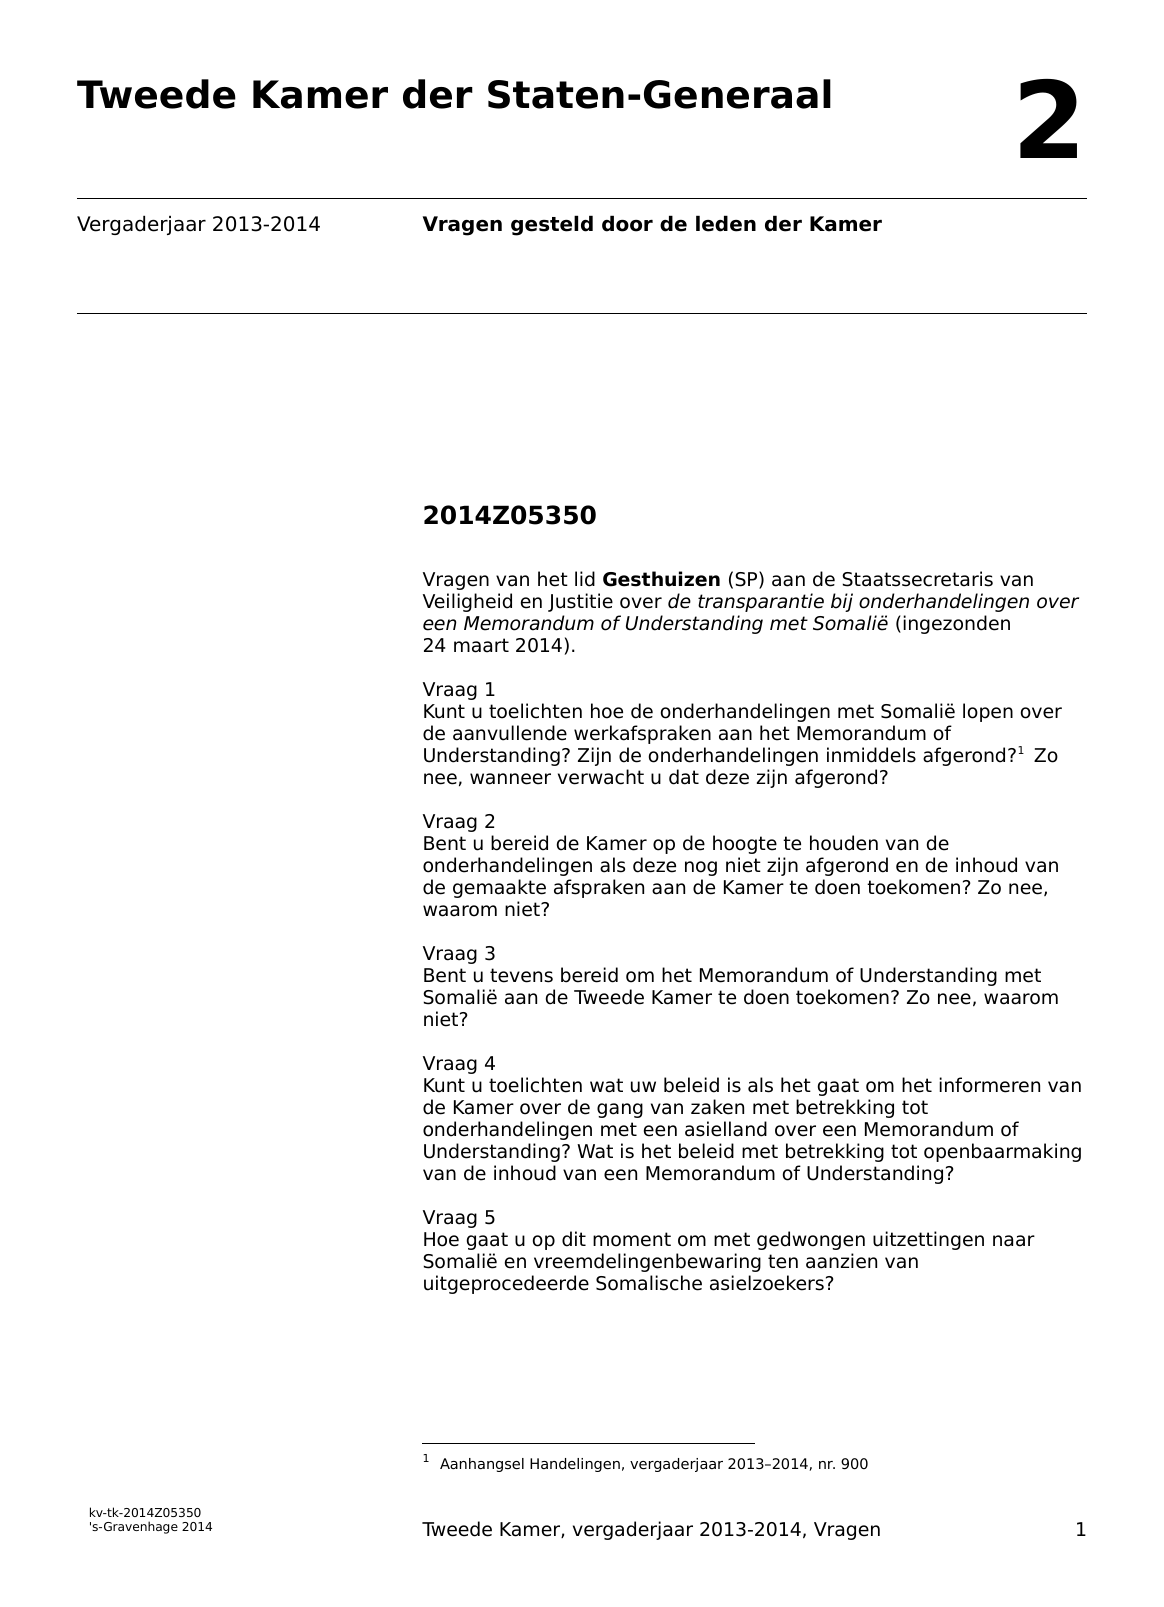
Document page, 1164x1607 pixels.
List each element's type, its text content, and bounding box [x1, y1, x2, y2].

table_cell Vragen gesteld door de leden der Kamer [422, 199, 1087, 313]
text Vraag 5 [422, 1207, 1087, 1229]
text Vragen van het lid Gesthuizen (SP) aan de Staatssecretaris van Veiligheid en Justitie over de transparantie bij onderhandelingen over een Memorandum of Understanding met Somalië (ingezonden 24 maart 2014). [422, 569, 1087, 657]
text Vraag 2 [422, 811, 1087, 833]
text Vraag 3 [422, 943, 1087, 965]
text Vraag 1 [422, 679, 1087, 701]
table_cell Vergaderjaar 2013-2014 [77, 199, 422, 313]
text 's-Gravenhage 2014 [88, 1520, 323, 1534]
text 2014Z05350 [422, 501, 1087, 531]
text kv-tk-2014Z05350 [88, 1506, 323, 1520]
table_header Tweede Kamer der Staten-Generaal [77, 59, 886, 198]
text Bent u tevens bereid om het Memorandum of Understanding met Somalië aan de Tweede Kamer te doen toekomen? Zo nee, waarom niet? [422, 965, 1087, 1031]
table_header 2 [886, 59, 1087, 198]
text Kunt u toelichten wat uw beleid is als het gaat om het informeren van de Kamer over de gang van zaken met betrekking tot onderhandelingen met een asielland over een Memorandum of Understanding? Wat is het beleid met betrekking tot openbaarmaking van de inhoud van een Memorandum of Understanding? [422, 1075, 1087, 1185]
text Kunt u toelichten hoe de onderhandelingen met Somalië lopen over de aanvullende werkafspraken aan het Memorandum of Understanding? Zijn de onderhandelingen inmiddels afgerond? Zo nee, wanneer verwacht u dat deze zijn afgerond? [422, 701, 1087, 789]
text Vraag 4 [422, 1053, 1087, 1075]
text Aanhangsel Handelingen, vergaderjaar 2013–2014, nr. 900 [422, 1452, 1087, 1474]
text Hoe gaat u op dit moment om met gedwongen uitzettingen naar Somalië en vreemdelingenbewaring ten aanzien van uitgeprocedeerde Somalische asielzoekers? [422, 1229, 1087, 1295]
text Bent u bereid de Kamer op de hoogte te houden van de onderhandelingen als deze nog niet zijn afgerond en de inhoud van de gemaakte afspraken aan de Kamer te doen toekomen? Zo nee, waarom niet? [422, 833, 1087, 921]
